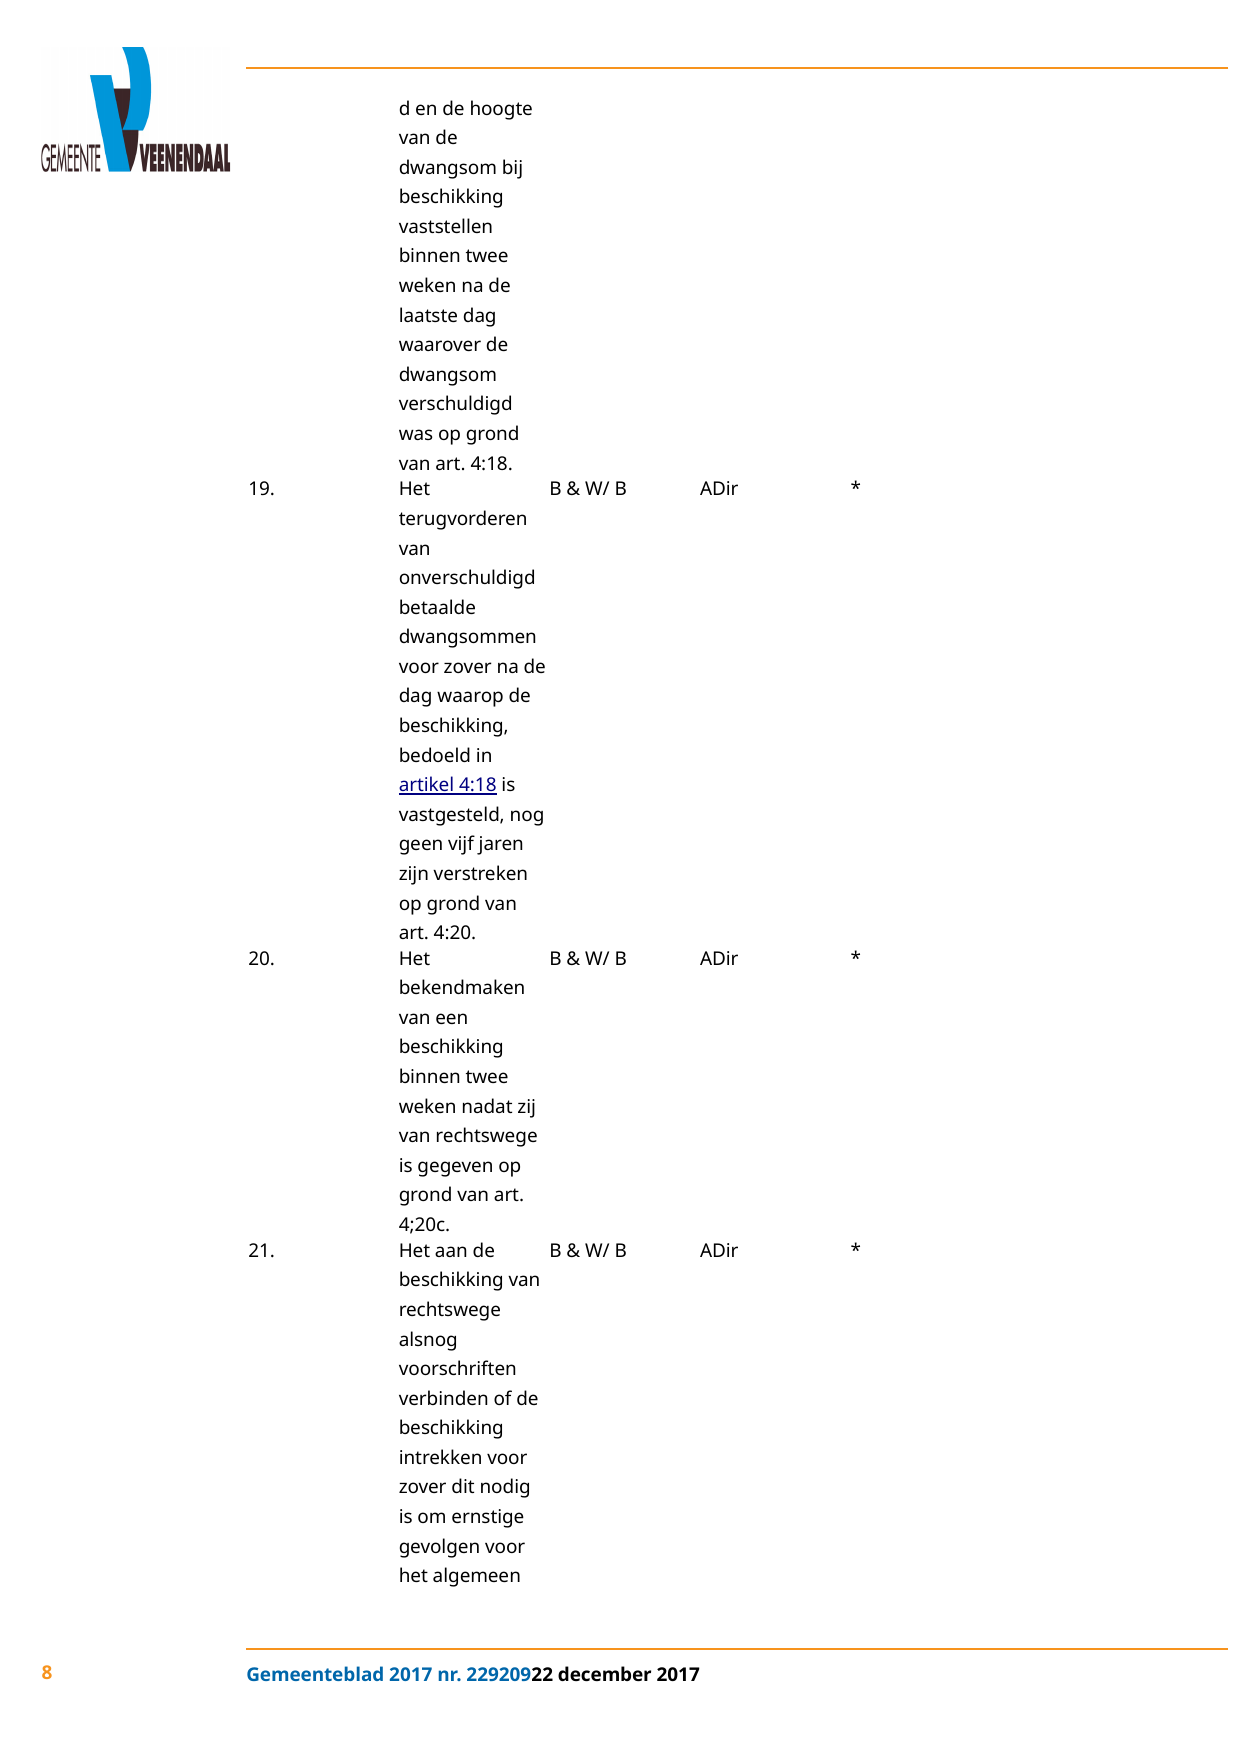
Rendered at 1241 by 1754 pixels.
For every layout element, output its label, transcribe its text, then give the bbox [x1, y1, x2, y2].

table_header [549, 95, 700, 476]
table_header d en de hoogte van de dwangsom bij beschikking vaststellen binnen twee weken na de laatste dag waarover de dwangsom verschuldigd was op grond van art. 4:18. [399, 95, 549, 476]
table_cell [1001, 476, 1152, 945]
table_cell * [850, 1237, 1001, 1588]
table_header [700, 95, 850, 476]
table_cell [248, 945, 398, 1237]
table_cell B & W/ B [549, 945, 700, 1237]
table_cell * [850, 476, 1001, 945]
table_cell B & W/ B [549, 476, 700, 945]
picture [123, 47, 231, 172]
table_header [1001, 95, 1152, 476]
table_cell Het bekendmaken van een beschikking binnen twee weken nadat zij van rechtswege is gegeven op grond van art. 4;20c. [399, 945, 549, 1237]
table_cell Het terugvorderen van onverschuldigd betaalde dwangsommen voor zover na de dag waarop de beschikking, bedoeld in artikel 4:18 is vastgesteld, nog geen vijf jaren zijn verstreken op grond van art. 4:20. [399, 476, 549, 945]
table_cell [248, 476, 398, 945]
table_cell ADir [700, 945, 850, 1237]
table_cell [1001, 945, 1152, 1237]
table_header [248, 95, 398, 476]
table_cell ADir [700, 476, 850, 945]
table_cell Het aan de beschikking van rechtswege alsnog voorschriften verbinden of de beschikking intrekken voor zover dit nodig is om ernstige gevolgen voor het algemeen [399, 1237, 549, 1588]
table_cell [1001, 1237, 1152, 1588]
table_cell ADir [700, 1237, 850, 1588]
table_cell [248, 1237, 398, 1588]
table_cell * [850, 945, 1001, 1237]
table_header [850, 95, 1001, 476]
picture [41, 47, 130, 172]
table_cell B & W/ B [549, 1237, 700, 1588]
